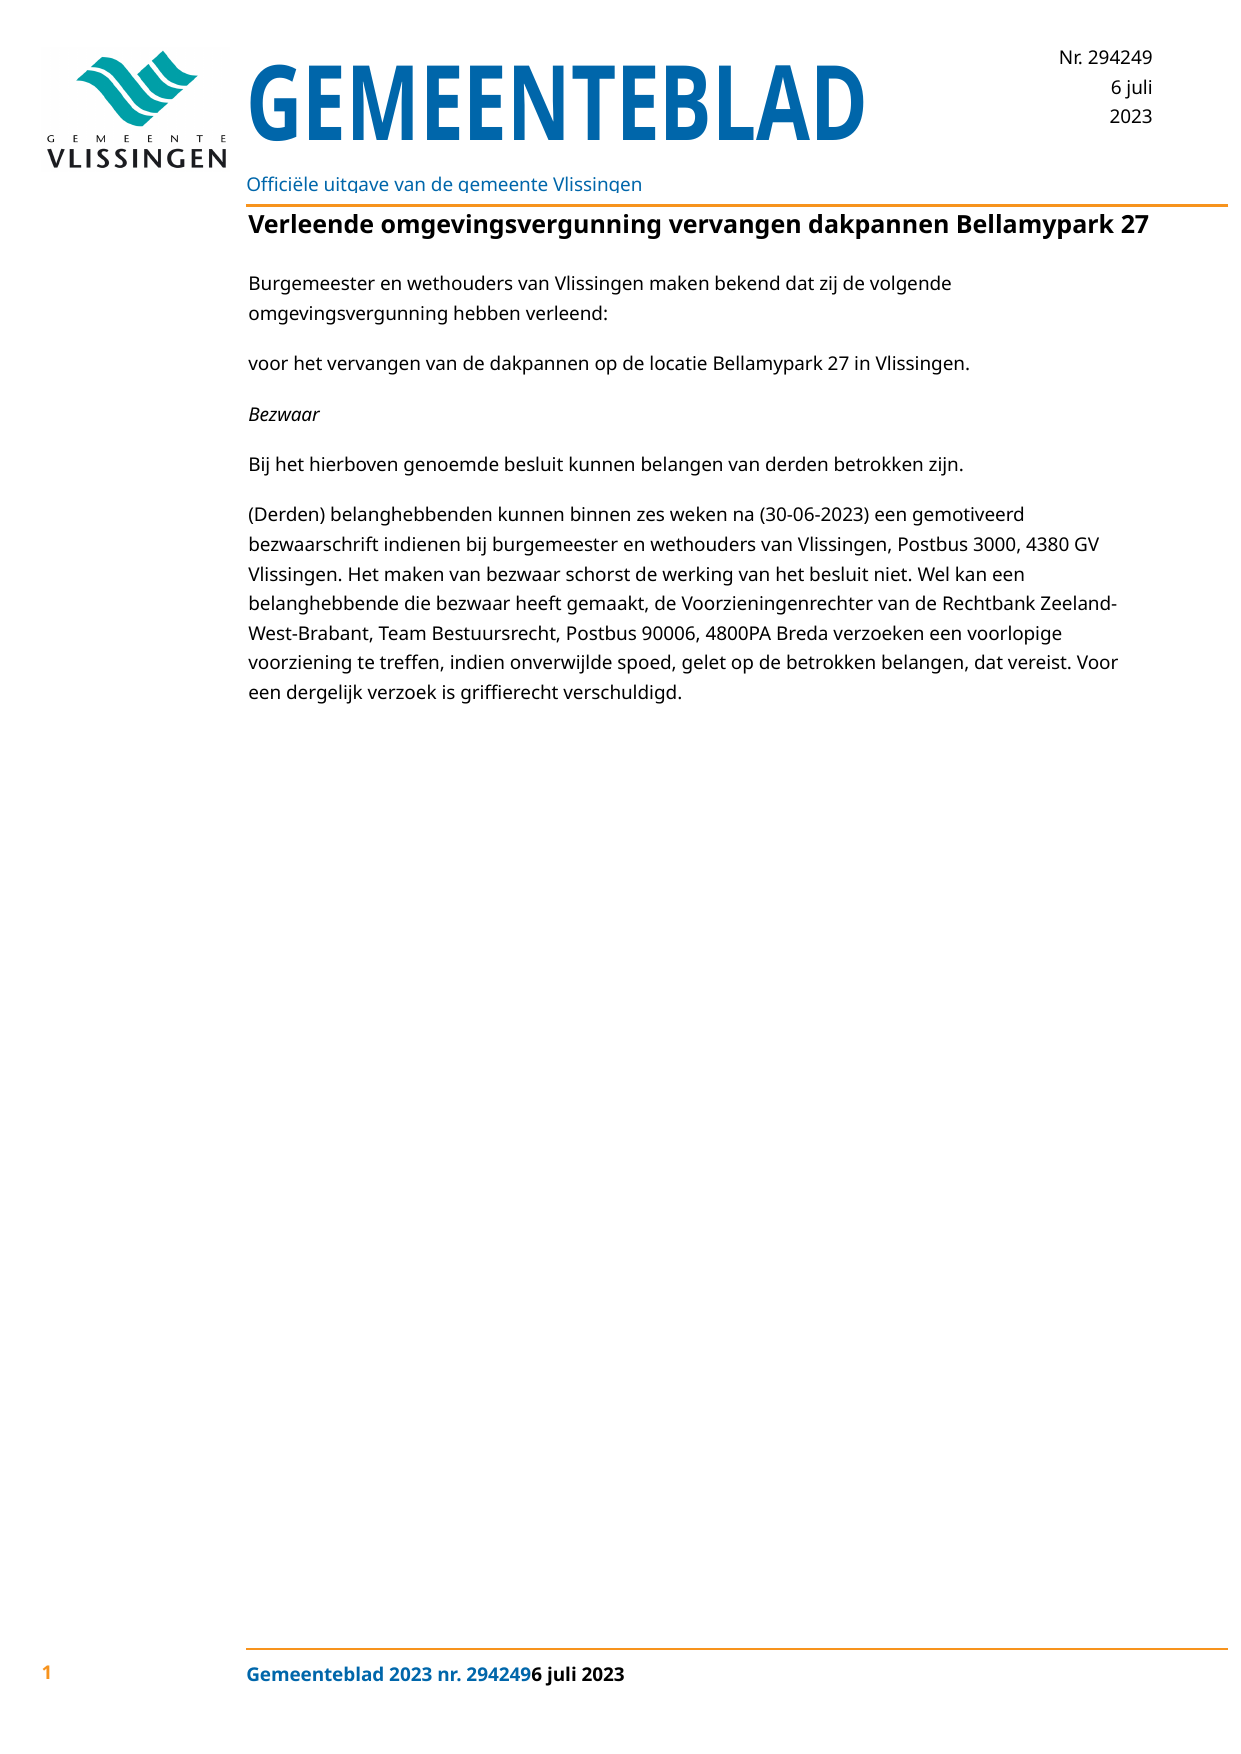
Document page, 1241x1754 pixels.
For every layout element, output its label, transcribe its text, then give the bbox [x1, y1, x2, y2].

text Verleende omgevingsvergunning vervangen dakpannen Bellamypark 27 [248, 207, 1152, 241]
text voor het vervangen van de dakpannen op de locatie Bellamypark 27 in Vlissingen. [248, 350, 1152, 376]
text Bezwaar [248, 401, 1152, 426]
text Burgemeester en wethouders van Vlissingen maken bekend dat zij de volgende omgevingsvergunning hebben verleend: [248, 270, 1152, 326]
picture [41, 47, 231, 172]
text Bij het hierboven genoemde besluit kunnen belangen van derden betrokken zijn. [248, 451, 1152, 477]
text (Derden) belanghebbenden kunnen binnen zes weken na (30-06-2023) een gemotiveerd bezwaarschrift indienen bij burgemeester en wethouders van Vlissingen, Postbus 3000, 4380 GV Vlissingen. Het maken van bezwaar schorst de werking van het besluit niet. Wel kan een belanghebbende die bezwaar heeft gemaakt, de Voorzieningenrechter van de Rechtbank Zeeland-West-Brabant, Team Bestuursrecht, Postbus 90006, 4800PA Breda verzoeken een voorlopige voorziening te treffen, indien onverwijlde spoed, gelet op de betrokken belangen, dat vereist. Voor een dergelijk verzoek is griffierecht verschuldigd. [248, 502, 1152, 705]
